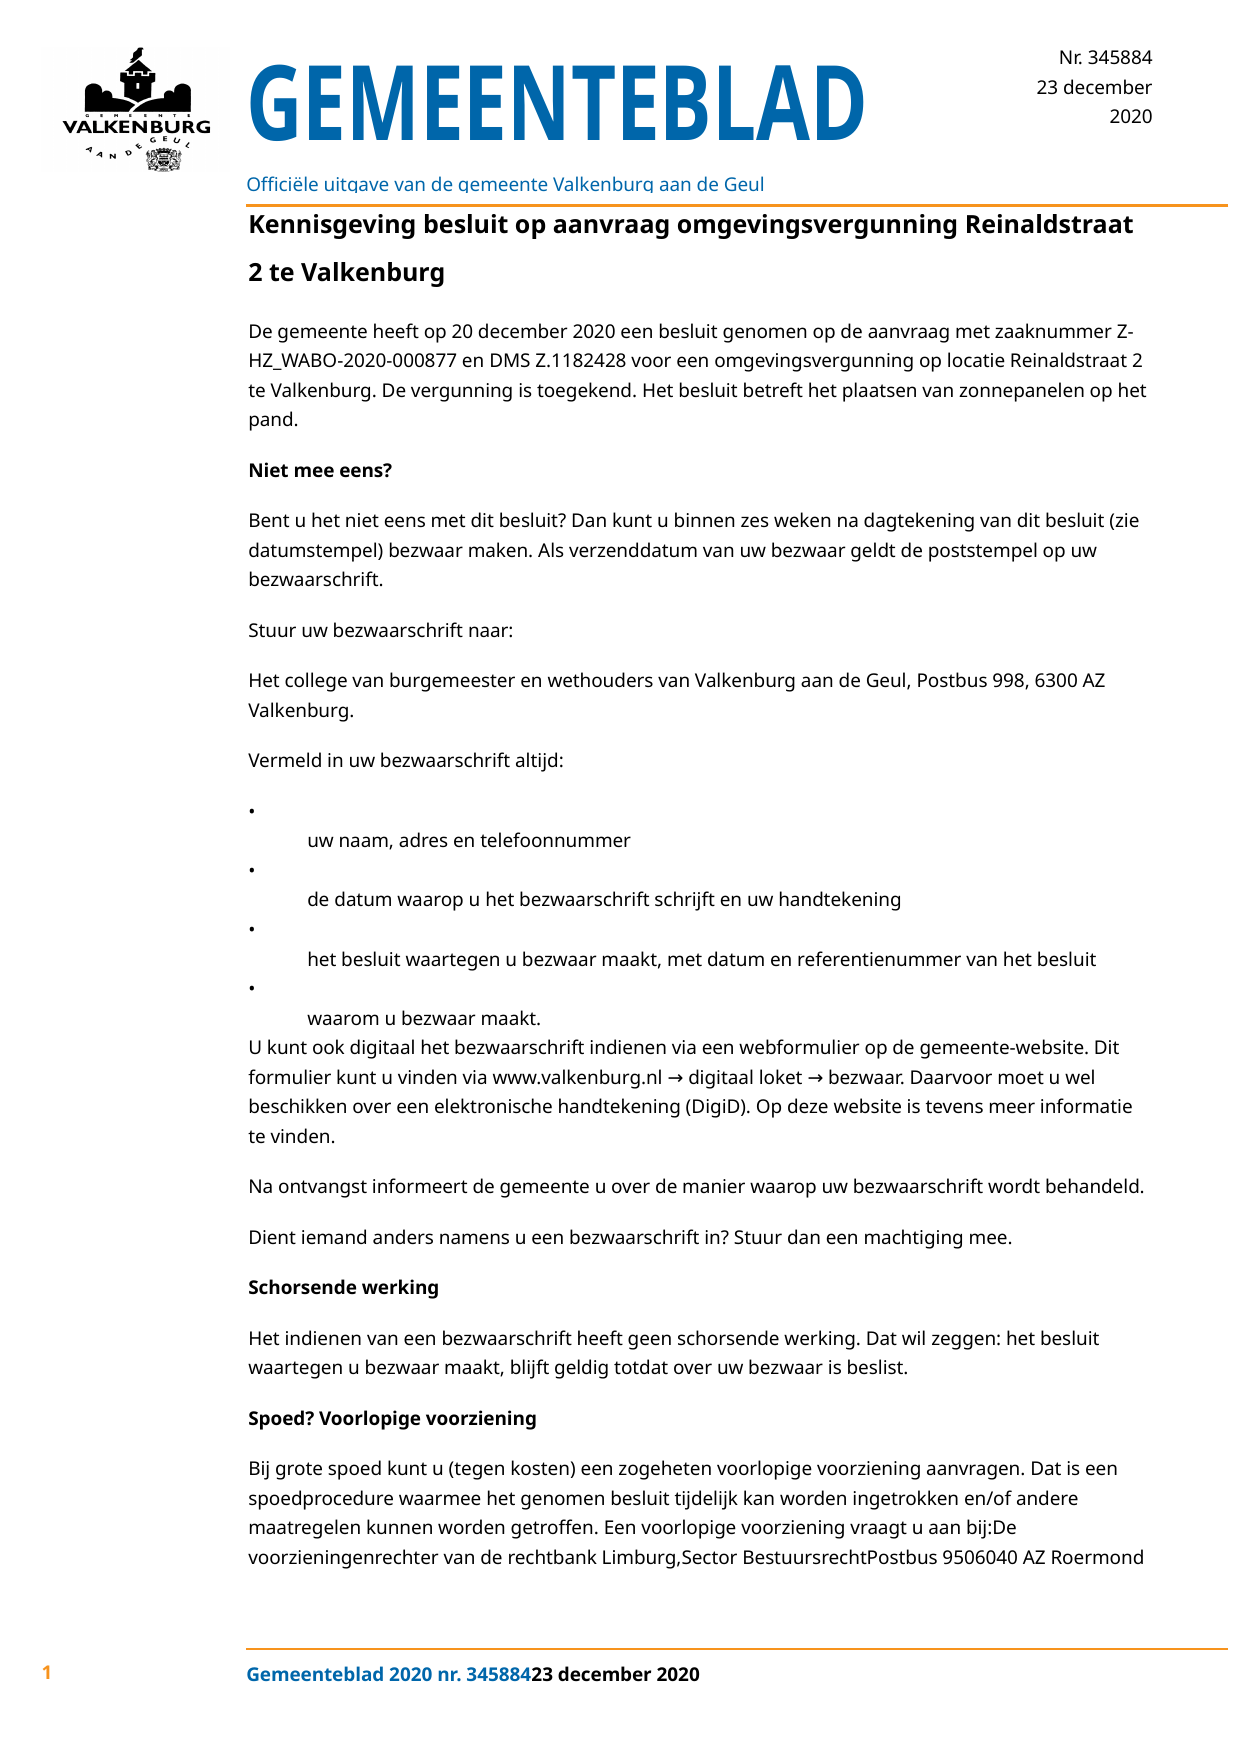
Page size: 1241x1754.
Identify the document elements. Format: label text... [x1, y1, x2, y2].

text Niet mee eens? [248, 457, 1152, 483]
list uw naam, adres en telefoonnummer [248, 827, 1152, 853]
list waarom u bezwaar maakt. [248, 1005, 1152, 1031]
text Dient iemand anders namens u een bezwaarschrift in? Stuur dan een machtiging mee. [248, 1224, 1152, 1250]
text Bij grote spoed kunt u (tegen kosten) een zogeheten voorlopige voorziening aanvragen. Dat is een spoedprocedure waarmee het genomen besluit tijdelijk kan worden ingetrokken en/of andere maatregelen kunnen worden getroffen. Een voorlopige voorziening vraagt u aan bij:De voorzieningenrechter van de rechtbank Limburg,Sector BestuursrechtPostbus 9506040 AZ Roermond [248, 1455, 1152, 1570]
text Stuur uw bezwaarschrift naar: [248, 617, 1152, 643]
text Het college van burgemeester en wethouders van Valkenburg aan de Geul, Postbus 998, 6300 AZ Valkenburg. [248, 667, 1152, 723]
text Schorsende werking [248, 1274, 1152, 1300]
text De gemeente heeft op 20 december 2020 een besluit genomen op de aanvraag met zaaknummer Z-HZ_WABO-2020-000877 en DMS Z.1182428 voor een omgevingsvergunning op locatie Reinaldstraat 2 te Valkenburg. De vergunning is toegekend. Het besluit betreft het plaatsen van zonnepanelen op het pand. [248, 318, 1152, 432]
list het besluit waartegen u bezwaar maakt, met datum en referentienummer van het besluit [248, 946, 1152, 972]
picture [41, 47, 231, 172]
text Bent u het niet eens met dit besluit? Dan kunt u binnen zes weken na dagtekening van dit besluit (zie datumstempel) bezwaar maken. Als verzenddatum van uw bezwaar geldt de poststempel op uw bezwaarschrift. [248, 507, 1152, 592]
text Na ontvangst informeert de gemeente u over de manier waarop uw bezwaarschrift wordt behandeld. [248, 1174, 1152, 1199]
text Het indienen van een bezwaarschrift heeft geen schorsende werking. Dat wil zeggen: het besluit waartegen u bezwaar maakt, blijft geldig totdat over uw bezwaar is beslist. [248, 1325, 1152, 1380]
text U kunt ook digitaal het bezwaarschrift indienen via een webformulier op de gemeente-website. Dit formulier kunt u vinden via www.valkenburg.nl → digitaal loket → bezwaar. Daarvoor moet u wel beschikken over een elektronische handtekening (DigiD). Op deze website is tevens meer informatie te vinden. [248, 1034, 1152, 1149]
text Kennisgeving besluit op aanvraag omgevingsvergunning Reinaldstraat 2 te Valkenburg [248, 207, 1152, 288]
text Vermeld in uw bezwaarschrift altijd: [248, 747, 1152, 773]
list de datum waarop u het bezwaarschrift schrijft en uw handtekening [248, 887, 1152, 912]
text Spoed? Voorlopige voorziening [248, 1405, 1152, 1431]
